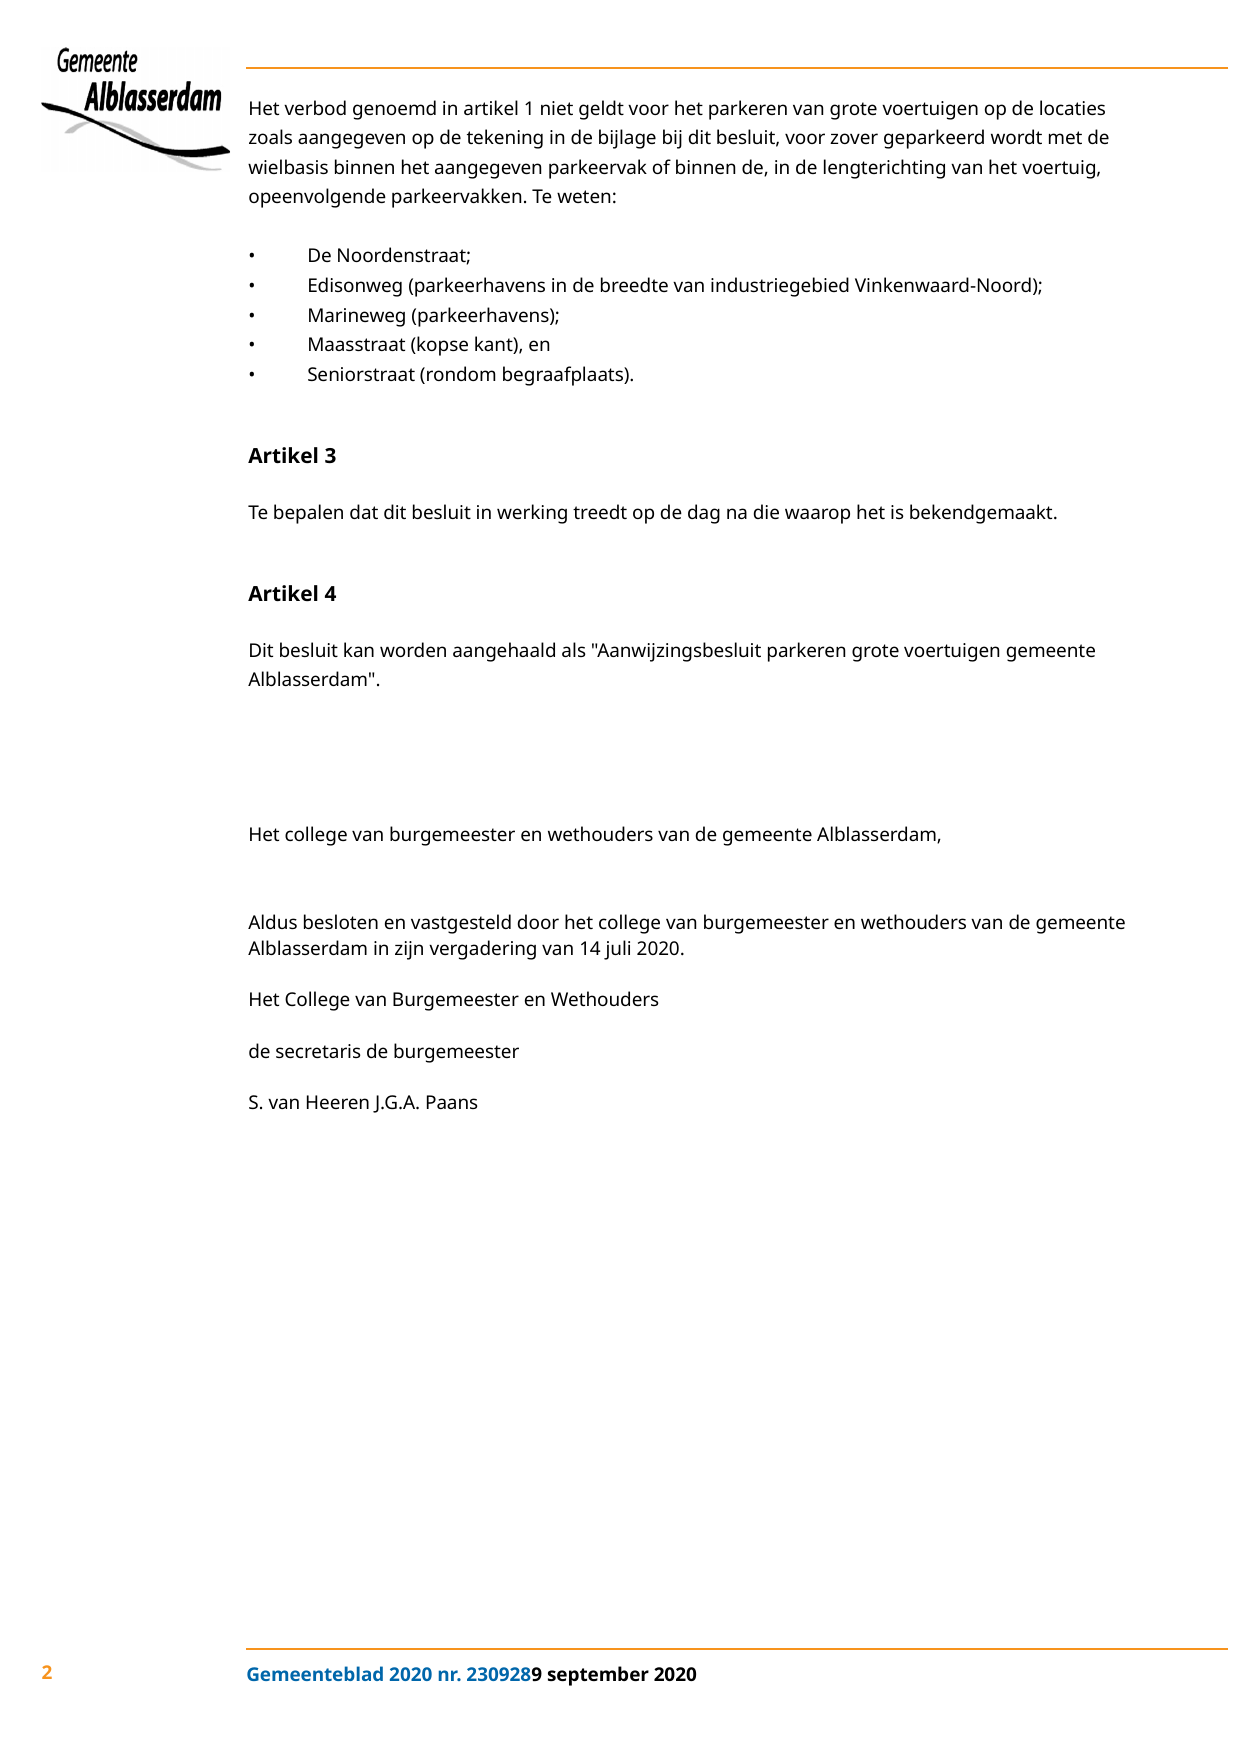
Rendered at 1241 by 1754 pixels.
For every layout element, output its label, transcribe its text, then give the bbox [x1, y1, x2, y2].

picture [41, 47, 231, 172]
list Edisonweg (parkeerhavens in de breedte van industriegebied Vinkenwaard-Noord); [248, 272, 1152, 298]
text de secretaris de burgemeester [248, 1038, 1152, 1064]
text Aldus besloten en vastgesteld door het college van burgemeester en wethouders van de gemeente Alblasserdam in zijn vergadering van 14 juli 2020. [248, 909, 1152, 961]
list Marineweg (parkeerhavens); [248, 302, 1152, 328]
text S. van Heeren J.G.A. Paans [248, 1089, 1152, 1115]
text Het verbod genoemd in artikel 1 niet geldt voor het parkeren van grote voertuigen op de locaties zoals aangegeven op de tekening in de bijlage bij dit besluit, voor zover geparkeerd wordt met de wielbasis binnen het aangegeven parkeervak of binnen de, in de lengterichting van het voertuig, opeenvolgende parkeervakken. Te weten: [248, 95, 1152, 209]
text Artikel 4 [248, 579, 1152, 607]
text Artikel 3 [248, 441, 1152, 469]
list Seniorstraat (rondom begraafplaats). [248, 361, 1152, 387]
text Het college van burgemeester en wethouders van de gemeente Alblasserdam, [248, 821, 1152, 846]
text Dit besluit kan worden aangehaald als "Aanwijzingsbesluit parkeren grote voertuigen gemeente Alblasserdam". [248, 637, 1152, 692]
list Maasstraat (kopse kant), en [248, 331, 1152, 357]
text Het College van Burgemeester en Wethouders [248, 987, 1152, 1012]
text Te bepalen dat dit besluit in werking treedt op de dag na die waarop het is bekendgemaakt. [248, 499, 1152, 525]
list De Noordenstraat; [248, 243, 1152, 268]
